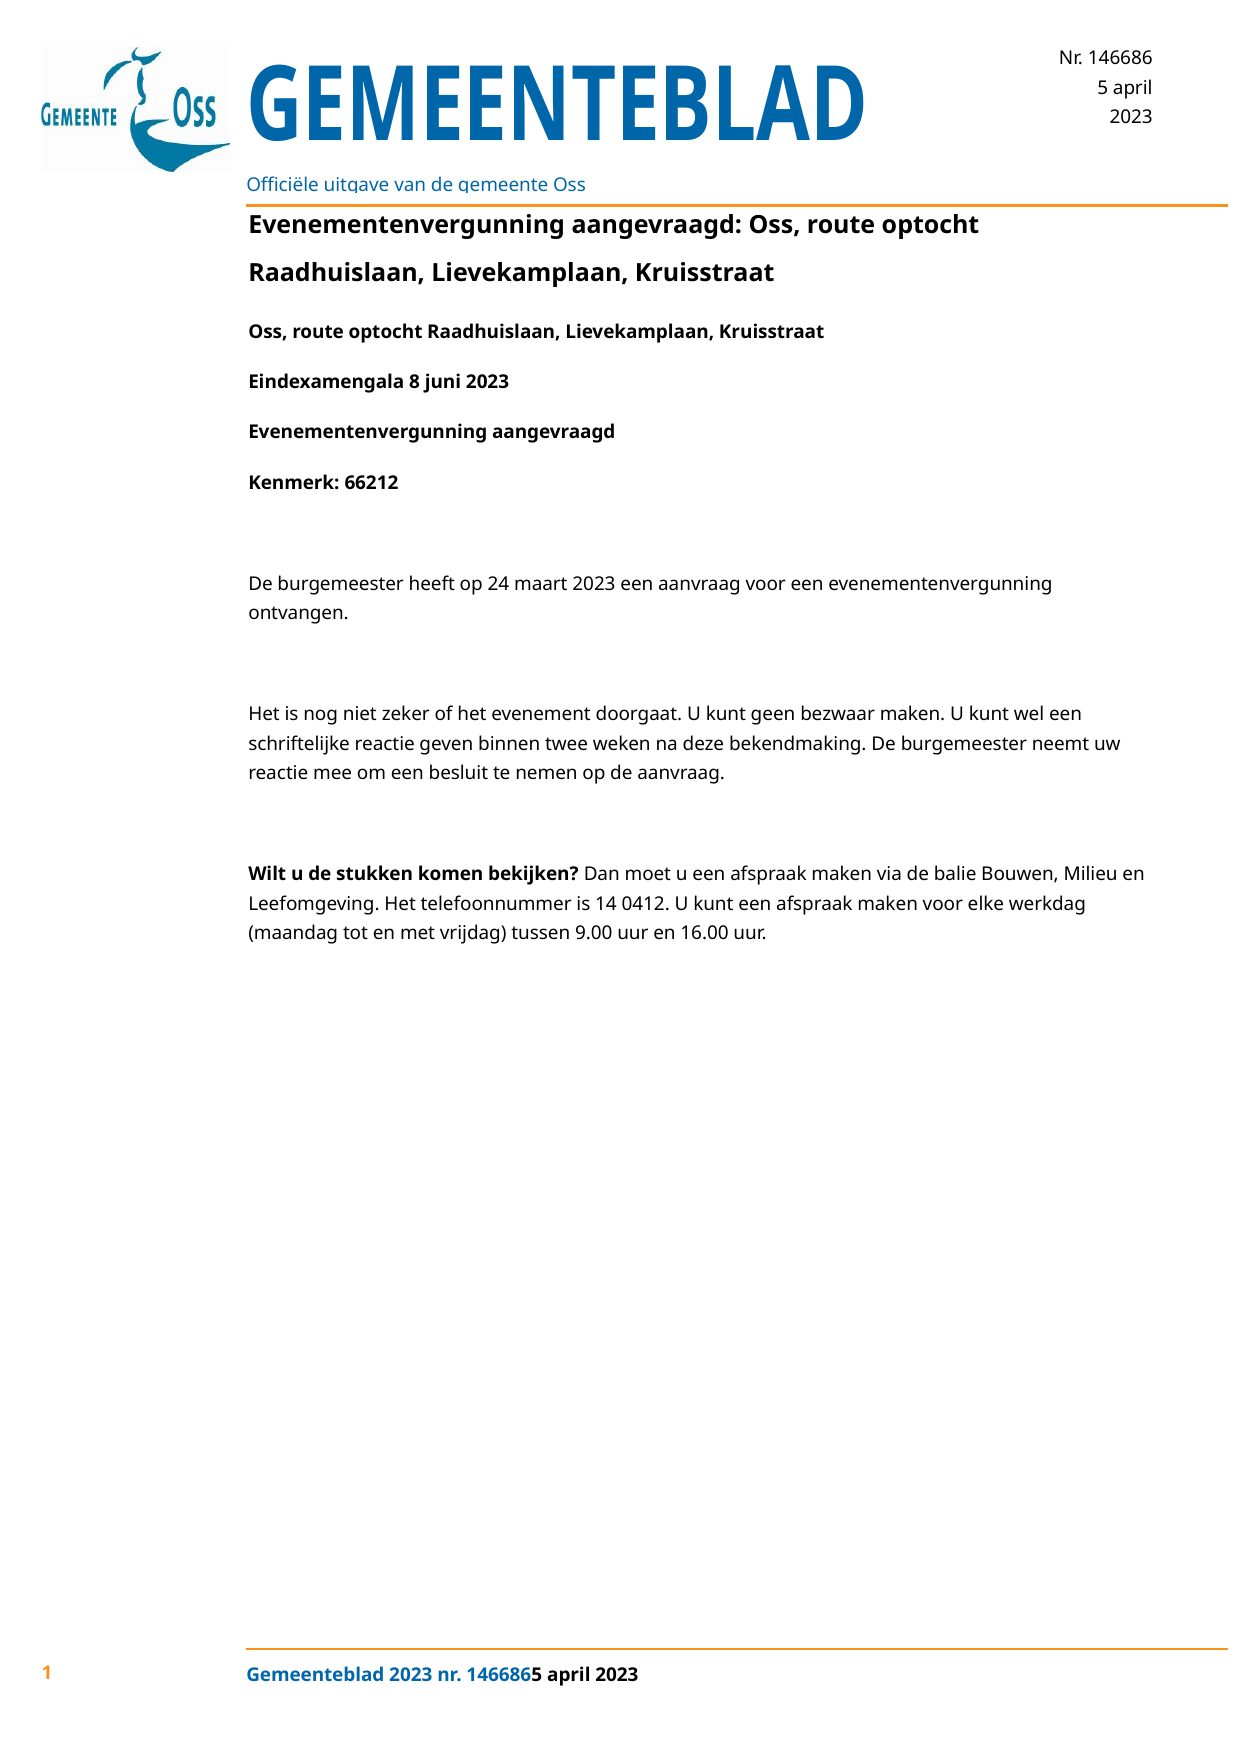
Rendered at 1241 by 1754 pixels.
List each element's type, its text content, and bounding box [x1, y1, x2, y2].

text Eindexamengala 8 juni 2023 [248, 368, 1152, 394]
text De burgemeester heeft op 24 maart 2023 een aanvraag voor een evenementenvergunning ontvangen. [248, 570, 1152, 625]
text Kenmerk: 66212 [248, 469, 1152, 495]
text Het is nog niet zeker of het evenement doorgaat. U kunt geen bezwaar maken. U kunt wel een schriftelijke reactie geven binnen twee weken na deze bekendmaking. De burgemeester neemt uw reactie mee om een besluit te nemen op de aanvraag. [248, 700, 1152, 785]
text Evenementenvergunning aangevraagd: Oss, route optocht Raadhuislaan, Lievekamplaan, Kruisstraat [248, 207, 1152, 288]
text Oss, route optocht Raadhuislaan, Lievekamplaan, Kruisstraat [248, 318, 1152, 344]
text Wilt u de stukken komen bekijken? Dan moet u een afspraak maken via de balie Bouwen, Milieu en Leefomgeving. Het telefoonnummer is 14 0412. U kunt een afspraak maken voor elke werkdag (maandag tot en met vrijdag) tussen 9.00 uur en 16.00 uur. [248, 860, 1152, 945]
picture [41, 47, 231, 172]
text Evenementenvergunning aangevraagd [248, 419, 1152, 444]
